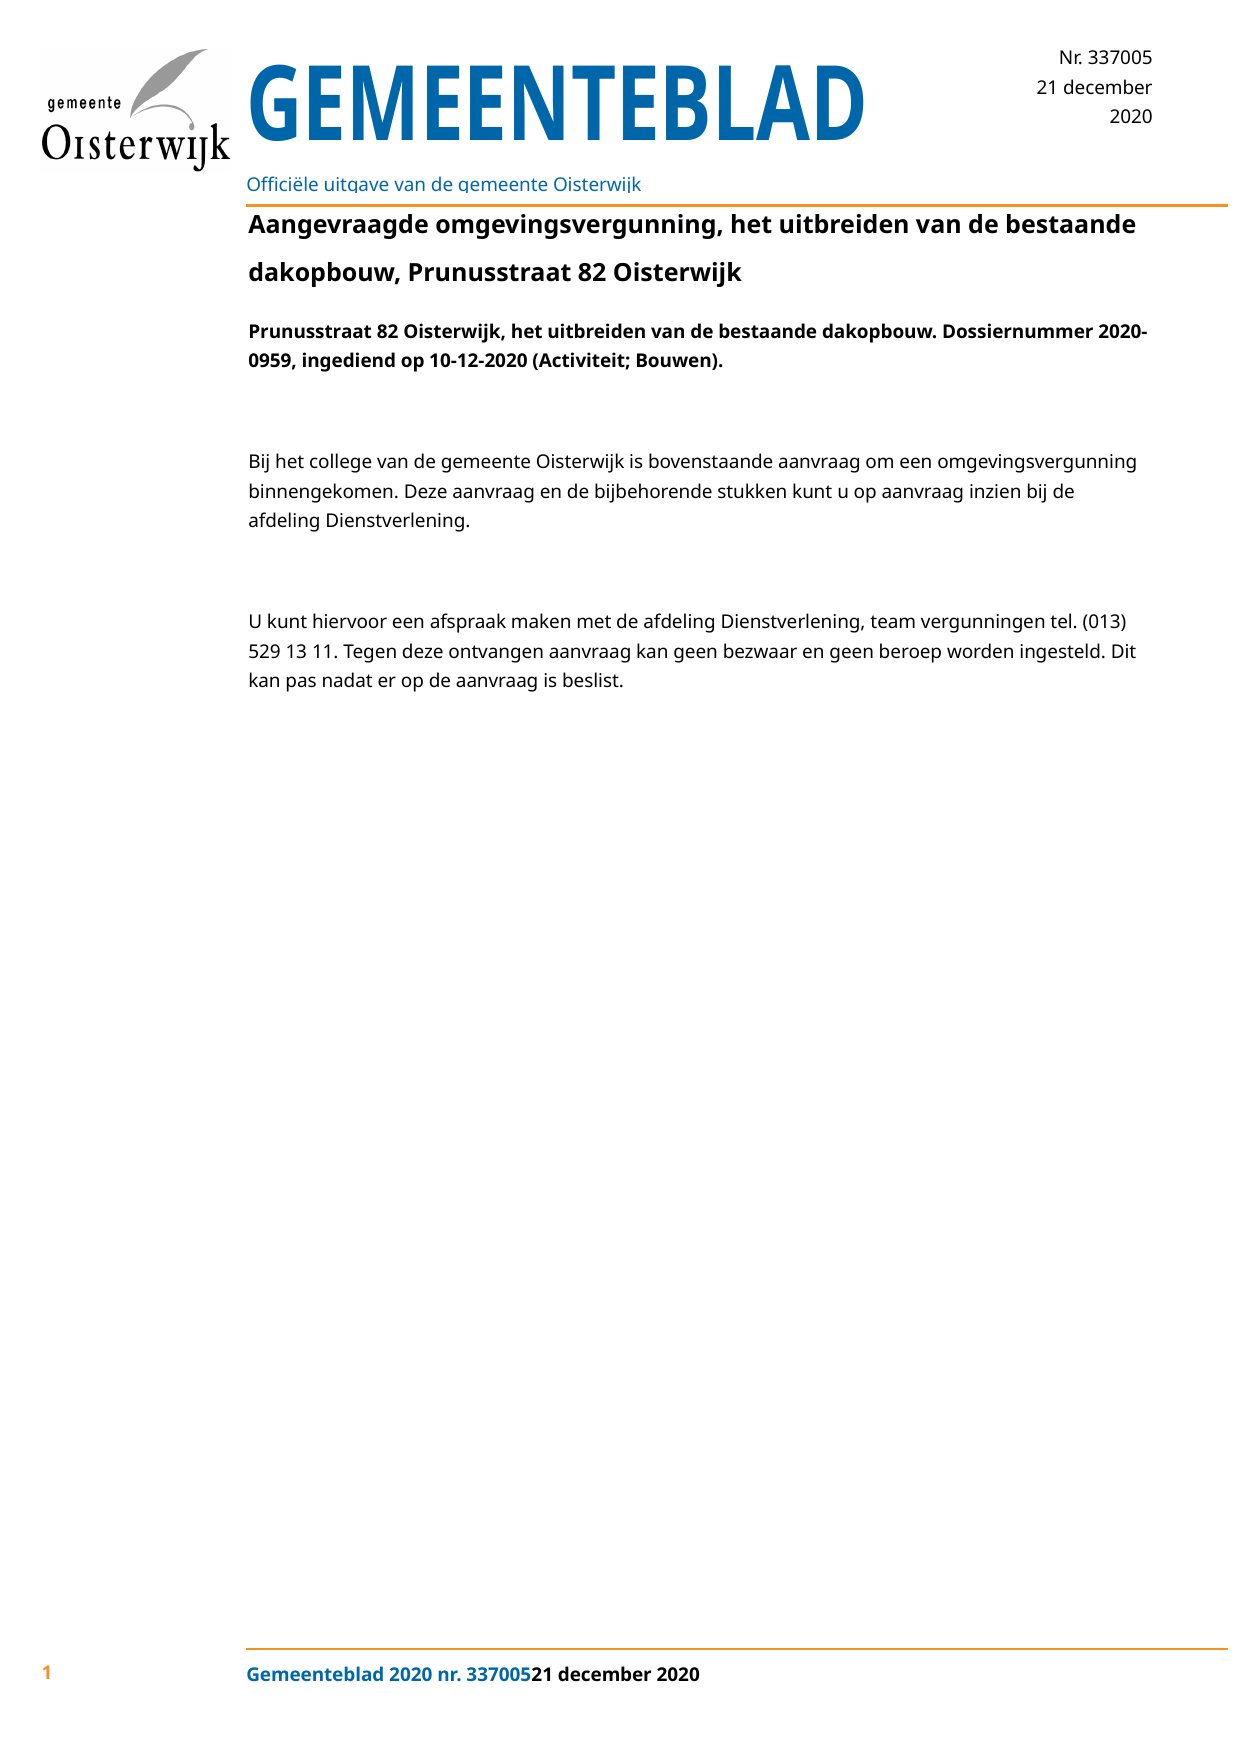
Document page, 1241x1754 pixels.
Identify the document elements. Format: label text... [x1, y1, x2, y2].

text Prunusstraat 82 Oisterwijk, het uitbreiden van de bestaande dakopbouw. Dossiernummer 2020-0959, ingediend op 10-12-2020 (Activiteit; Bouwen). [248, 318, 1152, 373]
text Aangevraagde omgevingsvergunning, het uitbreiden van de bestaande dakopbouw, Prunusstraat 82 Oisterwijk [248, 207, 1152, 288]
text Bij het college van de gemeente Oisterwijk is bovenstaande aanvraag om een omgevingsvergunning binnengekomen. Deze aanvraag en de bijbehorende stukken kunt u op aanvraag inzien bij de afdeling Dienstverlening. [248, 448, 1152, 533]
picture [41, 47, 231, 172]
text U kunt hiervoor een afspraak maken met de afdeling Dienstverlening, team vergunningen tel. (013) 529 13 11. Tegen deze ontvangen aanvraag kan geen bezwaar en geen beroep worden ingesteld. Dit kan pas nadat er op de aanvraag is beslist. [248, 608, 1152, 693]
